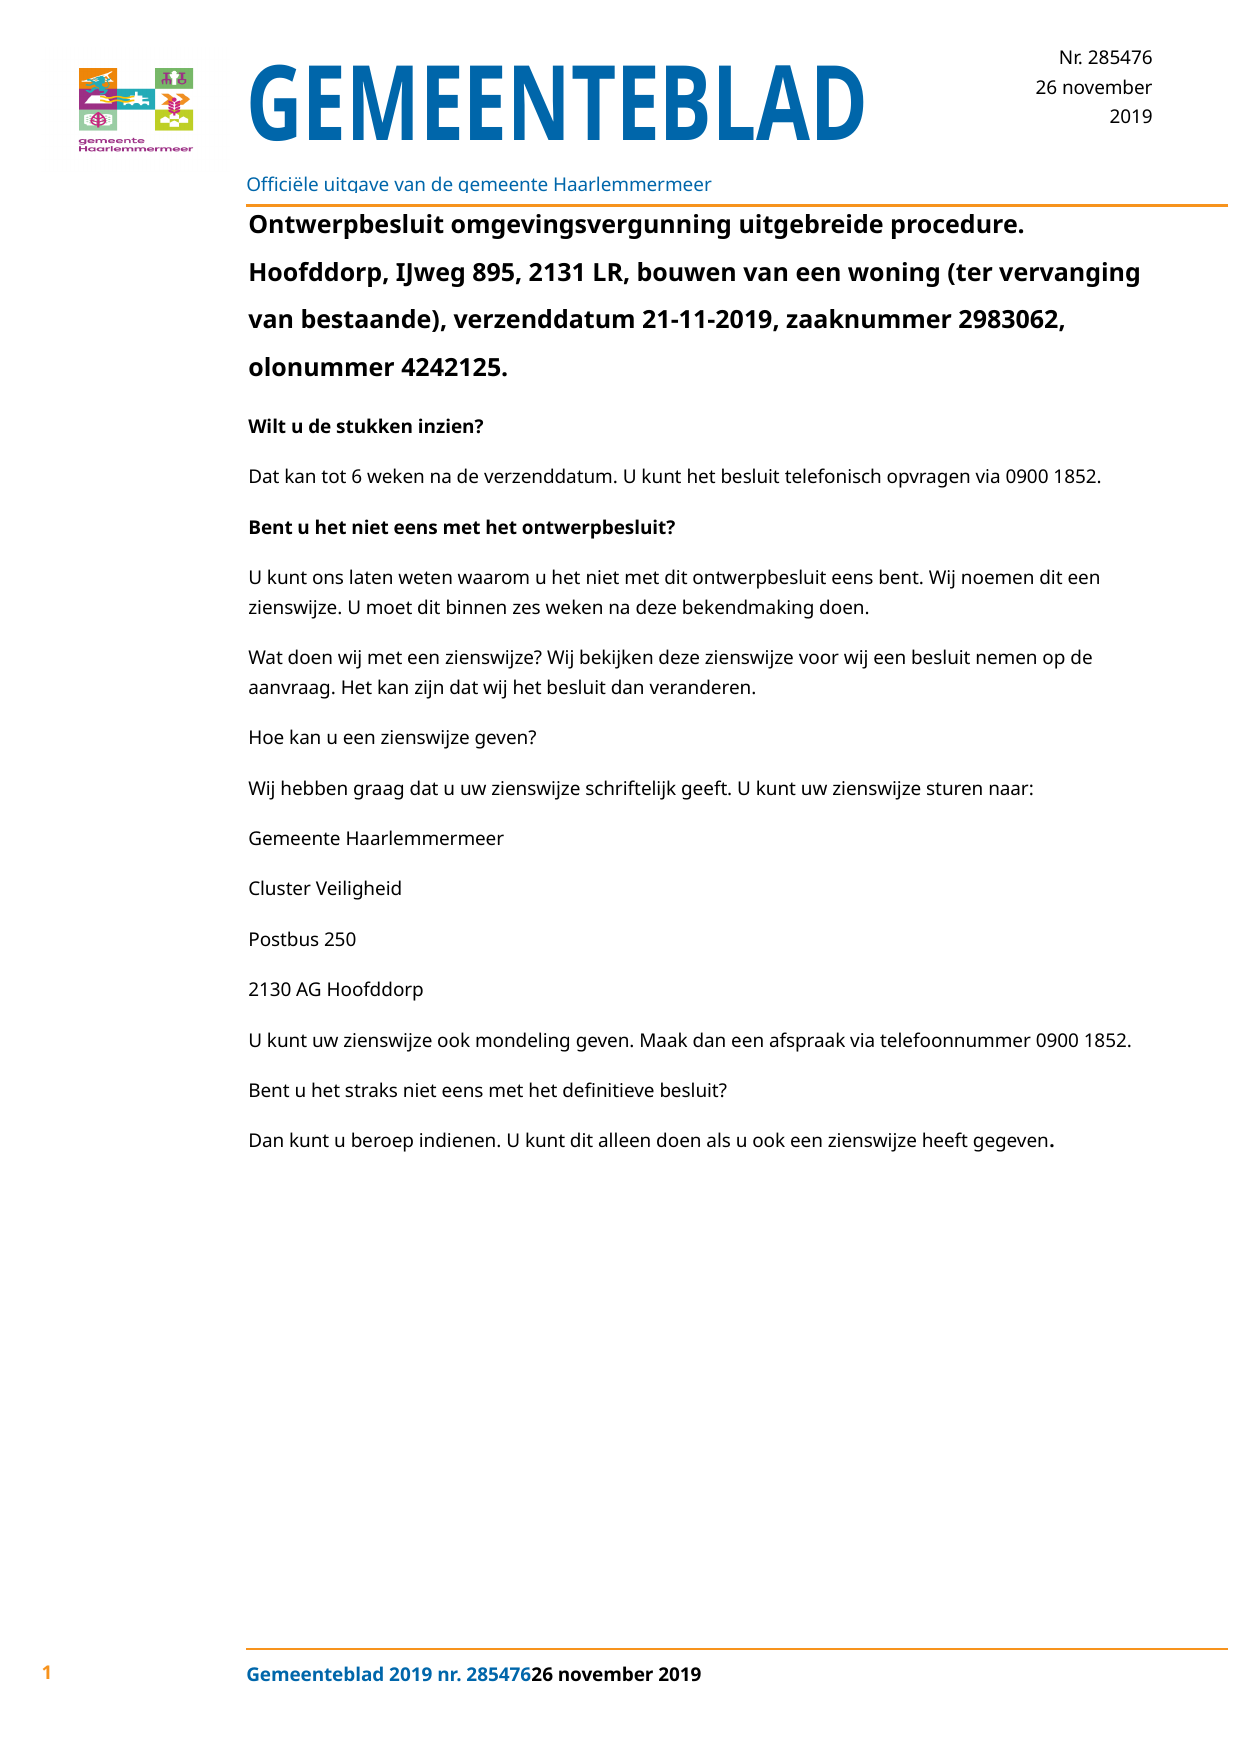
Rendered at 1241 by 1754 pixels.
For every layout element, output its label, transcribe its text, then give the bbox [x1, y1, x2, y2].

text Cluster Veiligheid [248, 876, 1152, 901]
text U kunt uw zienswijze ook mondeling geven. Maak dan een afspraak via telefoonnummer 0900 1852. [248, 1027, 1152, 1053]
text 2130 AG Hoofddorp [248, 976, 1152, 1002]
text Bent u het niet eens met het ontwerpbesluit? [248, 514, 1152, 540]
text Wij hebben graag dat u uw zienswijze schriftelijk geeft. U kunt uw zienswijze sturen naar: [248, 775, 1152, 801]
text Wat doen wij met een zienswijze? Wij bekijken deze zienswijze voor wij een besluit nemen op de aanvraag. Het kan zijn dat wij het besluit dan veranderen. [248, 644, 1152, 700]
text Wilt u de stukken inzien? [248, 413, 1152, 439]
text Ontwerpbesluit omgevingsvergunning uitgebreide procedure. Hoofddorp, IJweg 895, 2131 LR, bouwen van een woning (ter vervanging van bestaande), verzenddatum 21-11-2019, zaaknummer 2983062, olonummer 4242125. [248, 207, 1152, 384]
text Dat kan tot 6 weken na de verzenddatum. U kunt het besluit telefonisch opvragen via 0900 1852. [248, 463, 1152, 489]
text U kunt ons laten weten waarom u het niet met dit ontwerpbesluit eens bent. Wij noemen dit een zienswijze. U moet dit binnen zes weken na deze bekendmaking doen. [248, 564, 1152, 620]
text Gemeente Haarlemmermeer [248, 825, 1152, 851]
picture [41, 47, 231, 172]
text Postbus 250 [248, 926, 1152, 952]
text Bent u het straks niet eens met het definitieve besluit? [248, 1077, 1152, 1103]
text Dan kunt u beroep indienen. U kunt dit alleen doen als u ook een zienswijze heeft gegeven. [248, 1128, 1152, 1153]
text Hoe kan u een zienswijze geven? [248, 724, 1152, 750]
